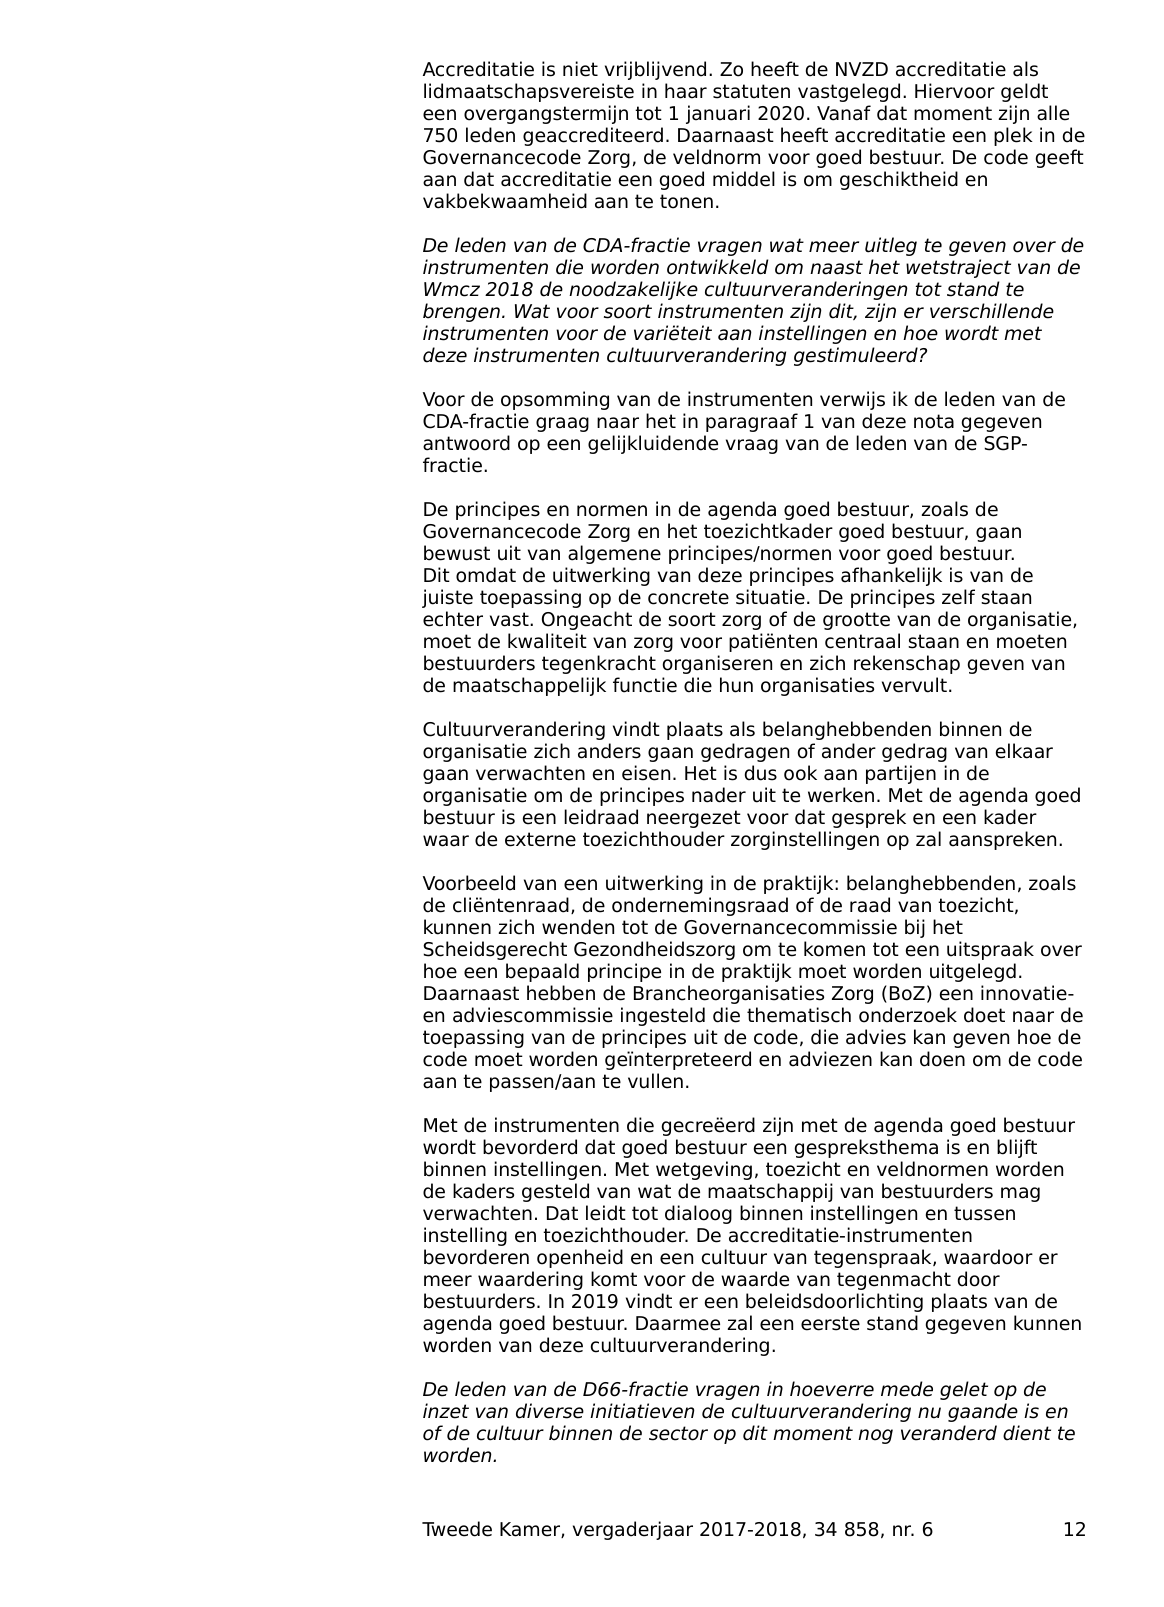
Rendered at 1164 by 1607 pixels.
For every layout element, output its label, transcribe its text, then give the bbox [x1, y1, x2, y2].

text De leden van de CDA-fractie vragen wat meer uitleg te geven over de instrumenten die worden ontwikkeld om naast het wetstraject van de Wmcz 2018 de noodzakelijke cultuurveranderingen tot stand te brengen. Wat voor soort instrumenten zijn dit, zijn er verschillende instrumenten voor de variëteit aan instellingen en hoe wordt met deze instrumenten cultuurverandering gestimuleerd? [422, 235, 1087, 367]
text Met de instrumenten die gecreëerd zijn met de agenda goed bestuur wordt bevorderd dat goed bestuur een gespreksthema is en blijft binnen instellingen. Met wetgeving, toezicht en veldnormen worden de kaders gesteld van wat de maatschappij van bestuurders mag verwachten. Dat leidt tot dialoog binnen instellingen en tussen instelling en toezichthouder. De accreditatie-instrumenten bevorderen openheid en een cultuur van tegenspraak, waardoor er meer waardering komt voor de waarde van tegenmacht door bestuurders. In 2019 vindt er een beleidsdoorlichting plaats van de agenda goed bestuur. Daarmee zal een eerste stand gegeven kunnen worden van deze cultuurverandering. [422, 1115, 1087, 1357]
text De leden van de D66-fractie vragen in hoeverre mede gelet op de inzet van diverse initiatieven de cultuurverandering nu gaande is en of de cultuur binnen de sector op dit moment nog veranderd dient te worden. [422, 1379, 1087, 1467]
text Voor de opsomming van de instrumenten verwijs ik de leden van de CDA-fractie graag naar het in paragraaf 1 van deze nota gegeven antwoord op een gelijkluidende vraag van de leden van de SGP-fractie. [422, 389, 1087, 477]
text Voorbeeld van een uitwerking in de praktijk: belanghebbenden, zoals de cliëntenraad, de ondernemingsraad of de raad van toezicht, kunnen zich wenden tot de Governancecommissie bij het Scheidsgerecht Gezondheidszorg om te komen tot een uitspraak over hoe een bepaald principe in de praktijk moet worden uitgelegd. Daarnaast hebben de Brancheorganisaties Zorg (BoZ) een innovatie- en adviescommissie ingesteld die thematisch onderzoek doet naar de toepassing van de principes uit de code, die advies kan geven hoe de code moet worden geïnterpreteerd en adviezen kan doen om de code aan te passen/aan te vullen. [422, 873, 1087, 1093]
text Cultuurverandering vindt plaats als belanghebbenden binnen de organisatie zich anders gaan gedragen of ander gedrag van elkaar gaan verwachten en eisen. Het is dus ook aan partijen in de organisatie om de principes nader uit te werken. Met de agenda goed bestuur is een leidraad neergezet voor dat gesprek en een kader waar de externe toezichthouder zorginstellingen op zal aanspreken. [422, 719, 1087, 851]
text Dit omdat de uitwerking van deze principes afhankelijk is van de juiste toepassing op de concrete situatie. De principes zelf staan echter vast. Ongeacht de soort zorg of de grootte van de organisatie, moet de kwaliteit van zorg voor patiënten centraal staan en moeten bestuurders tegenkracht organiseren en zich rekenschap geven van de maatschappelijk functie die hun organisaties vervult. [422, 565, 1087, 697]
text De principes en normen in de agenda goed bestuur, zoals de Governancecode Zorg en het toezichtkader goed bestuur, gaan bewust uit van algemene principes/normen voor goed bestuur. [422, 499, 1087, 565]
text Accreditatie is niet vrijblijvend. Zo heeft de NVZD accreditatie als lidmaatschapsvereiste in haar statuten vastgelegd. Hiervoor geldt een overgangstermijn tot 1 januari 2020. Vanaf dat moment zijn alle 750 leden geaccrediteerd. Daarnaast heeft accreditatie een plek in de Governancecode Zorg, de veldnorm voor goed bestuur. De code geeft aan dat accreditatie een goed middel is om geschiktheid en vakbekwaamheid aan te tonen. [422, 59, 1087, 213]
